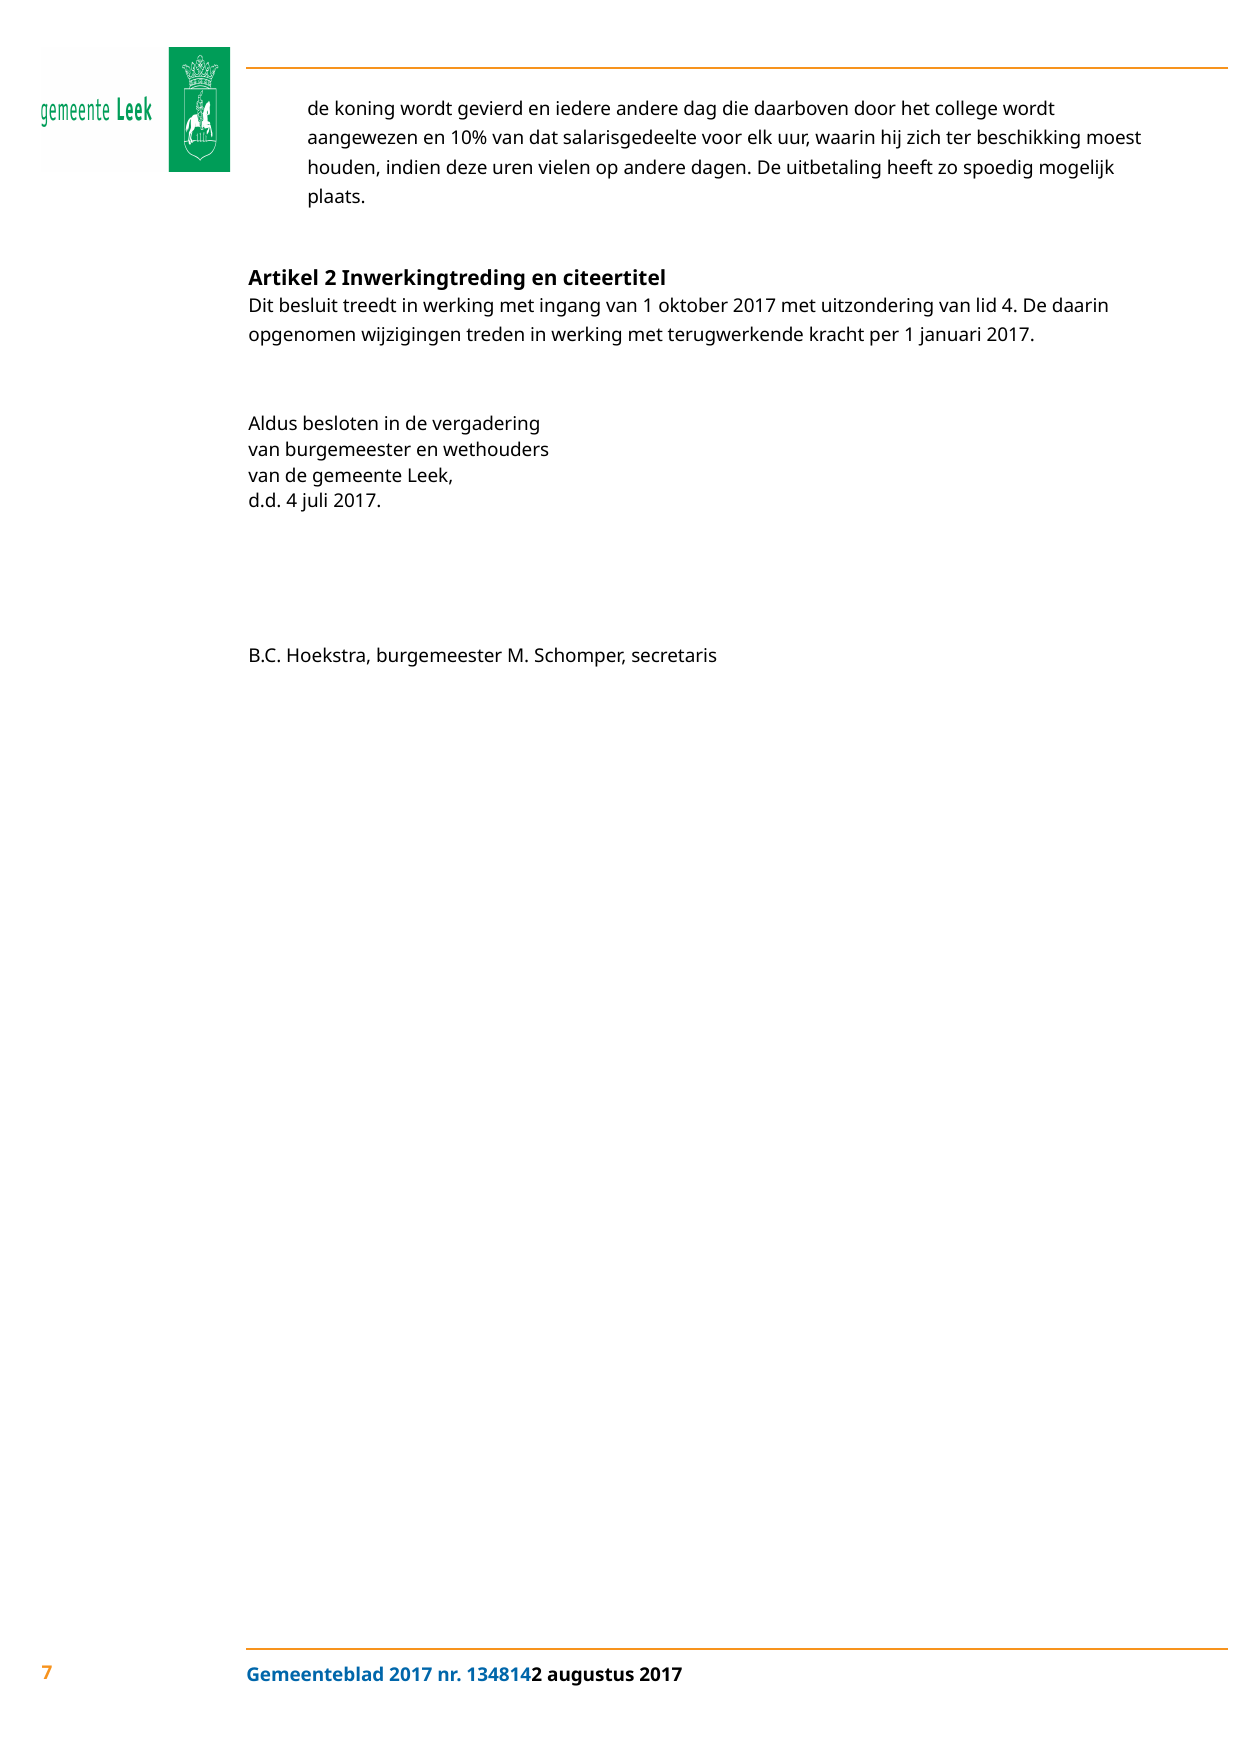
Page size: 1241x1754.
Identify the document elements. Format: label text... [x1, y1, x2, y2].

text Dit besluit treedt in werking met ingang van 1 oktober 2017 met uitzondering van lid 4. De daarin opgenomen wijzigingen treden in werking met terugwerkende kracht per 1 januari 2017. [248, 292, 1152, 347]
text d.d. 4 juli 2017. [248, 487, 1152, 513]
picture [41, 47, 231, 172]
text Artikel 2 Inwerkingtreding en citeertitel [248, 263, 1152, 292]
text van de gemeente Leek, [248, 462, 1152, 487]
list de koning wordt gevierd en iedere andere dag die daarboven door het college wordt aangewezen en 10% van dat salarisgedeelte voor elk uur, waarin hij zich ter beschikking moest houden, indien deze uren vielen op andere dagen. De uitbetaling heeft zo spoedig mogelijk plaats. [248, 95, 1152, 209]
text B.C. Hoekstra, burgemeester M. Schomper, secretaris [248, 642, 1152, 668]
text Aldus besloten in de vergadering [248, 410, 1152, 436]
text van burgemeester en wethouders [248, 436, 1152, 462]
